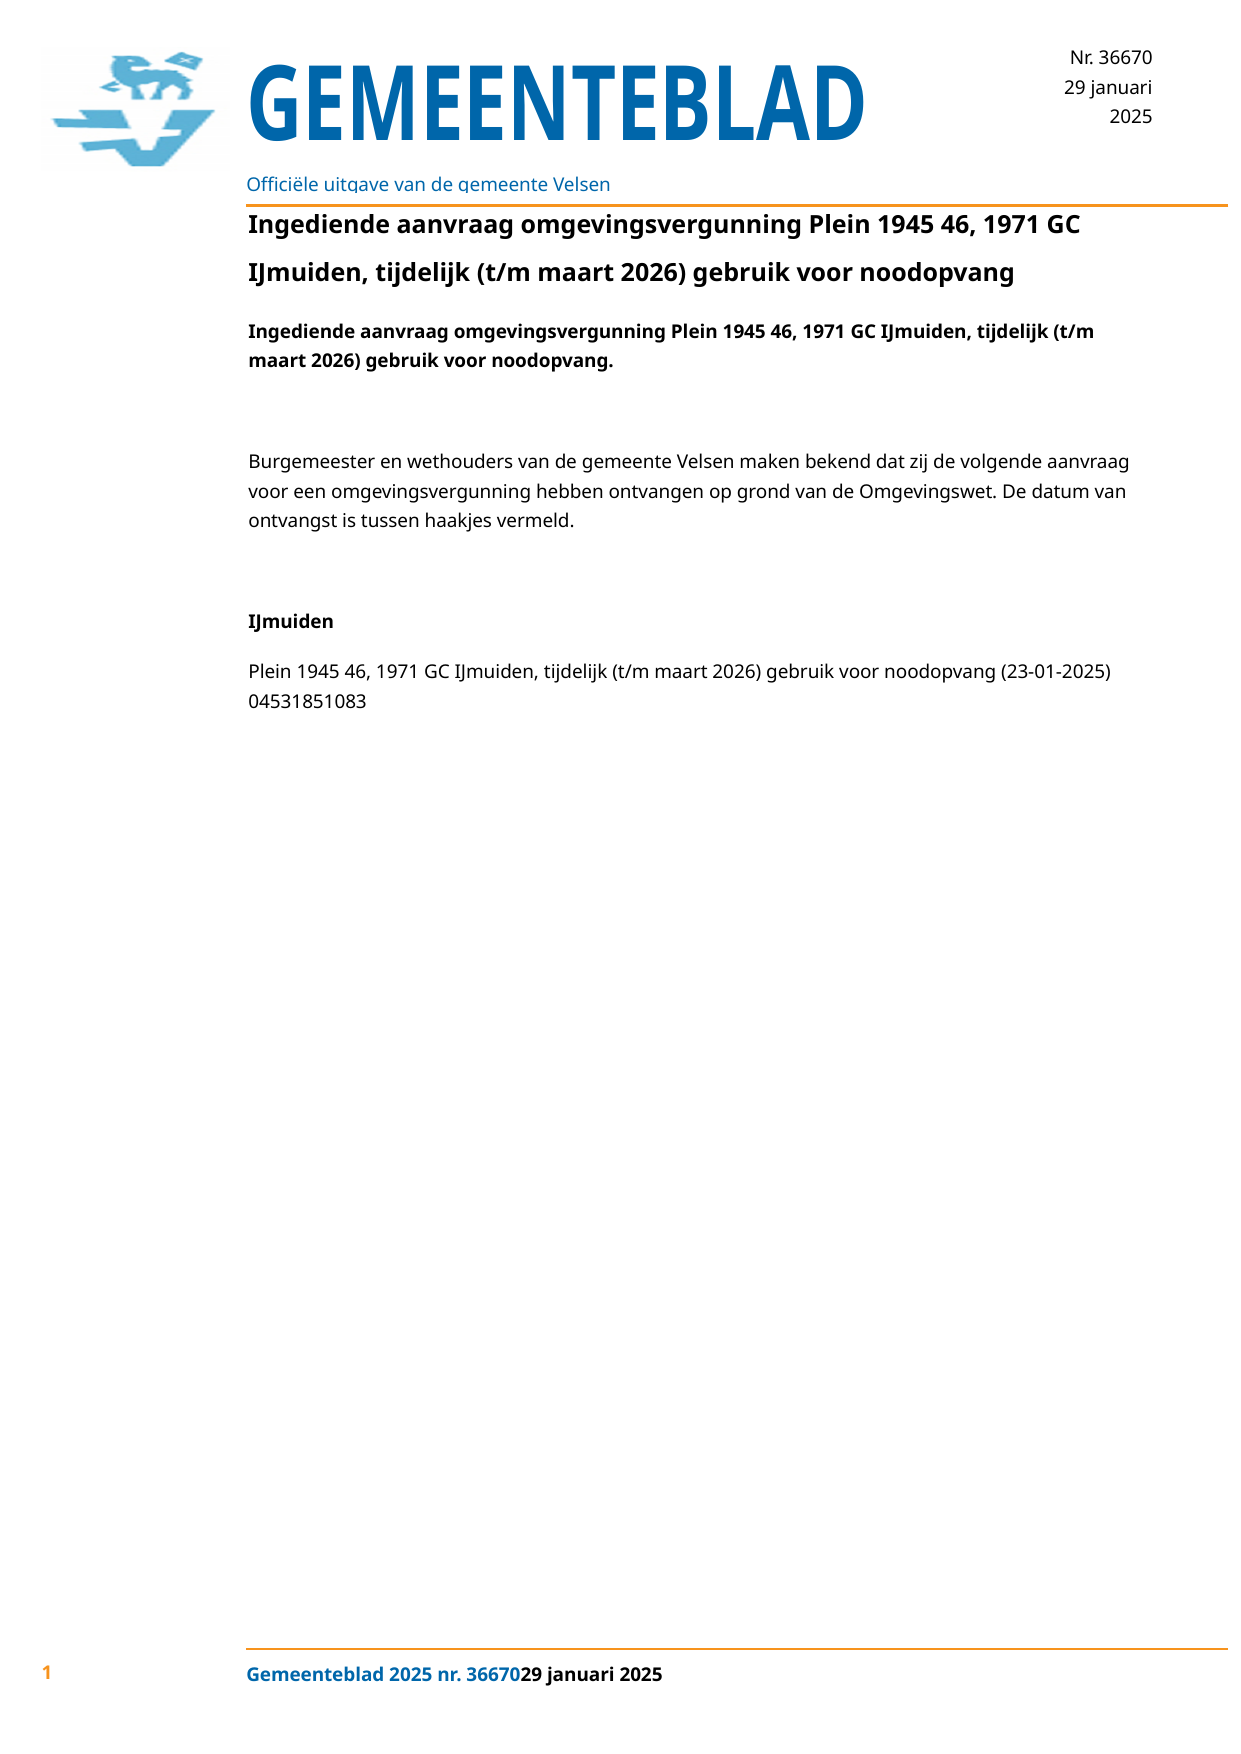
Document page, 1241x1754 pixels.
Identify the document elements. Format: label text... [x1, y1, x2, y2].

picture [41, 47, 231, 172]
text Ingediende aanvraag omgevingsvergunning Plein 1945 46, 1971 GC IJmuiden, tijdelijk (t/m maart 2026) gebruik voor noodopvang [248, 207, 1152, 288]
text Plein 1945 46, 1971 GC IJmuiden, tijdelijk (t/m maart 2026) gebruik voor noodopvang (23-01-2025) 04531851083 [248, 659, 1152, 714]
text Burgemeester en wethouders van de gemeente Velsen maken bekend dat zij de volgende aanvraag voor een omgevingsvergunning hebben ontvangen op grond van de Omgevingswet. De datum van ontvangst is tussen haakjes vermeld. [248, 448, 1152, 533]
text Ingediende aanvraag omgevingsvergunning Plein 1945 46, 1971 GC IJmuiden, tijdelijk (t/m maart 2026) gebruik voor noodopvang. [248, 318, 1152, 373]
text IJmuiden [248, 608, 1152, 634]
